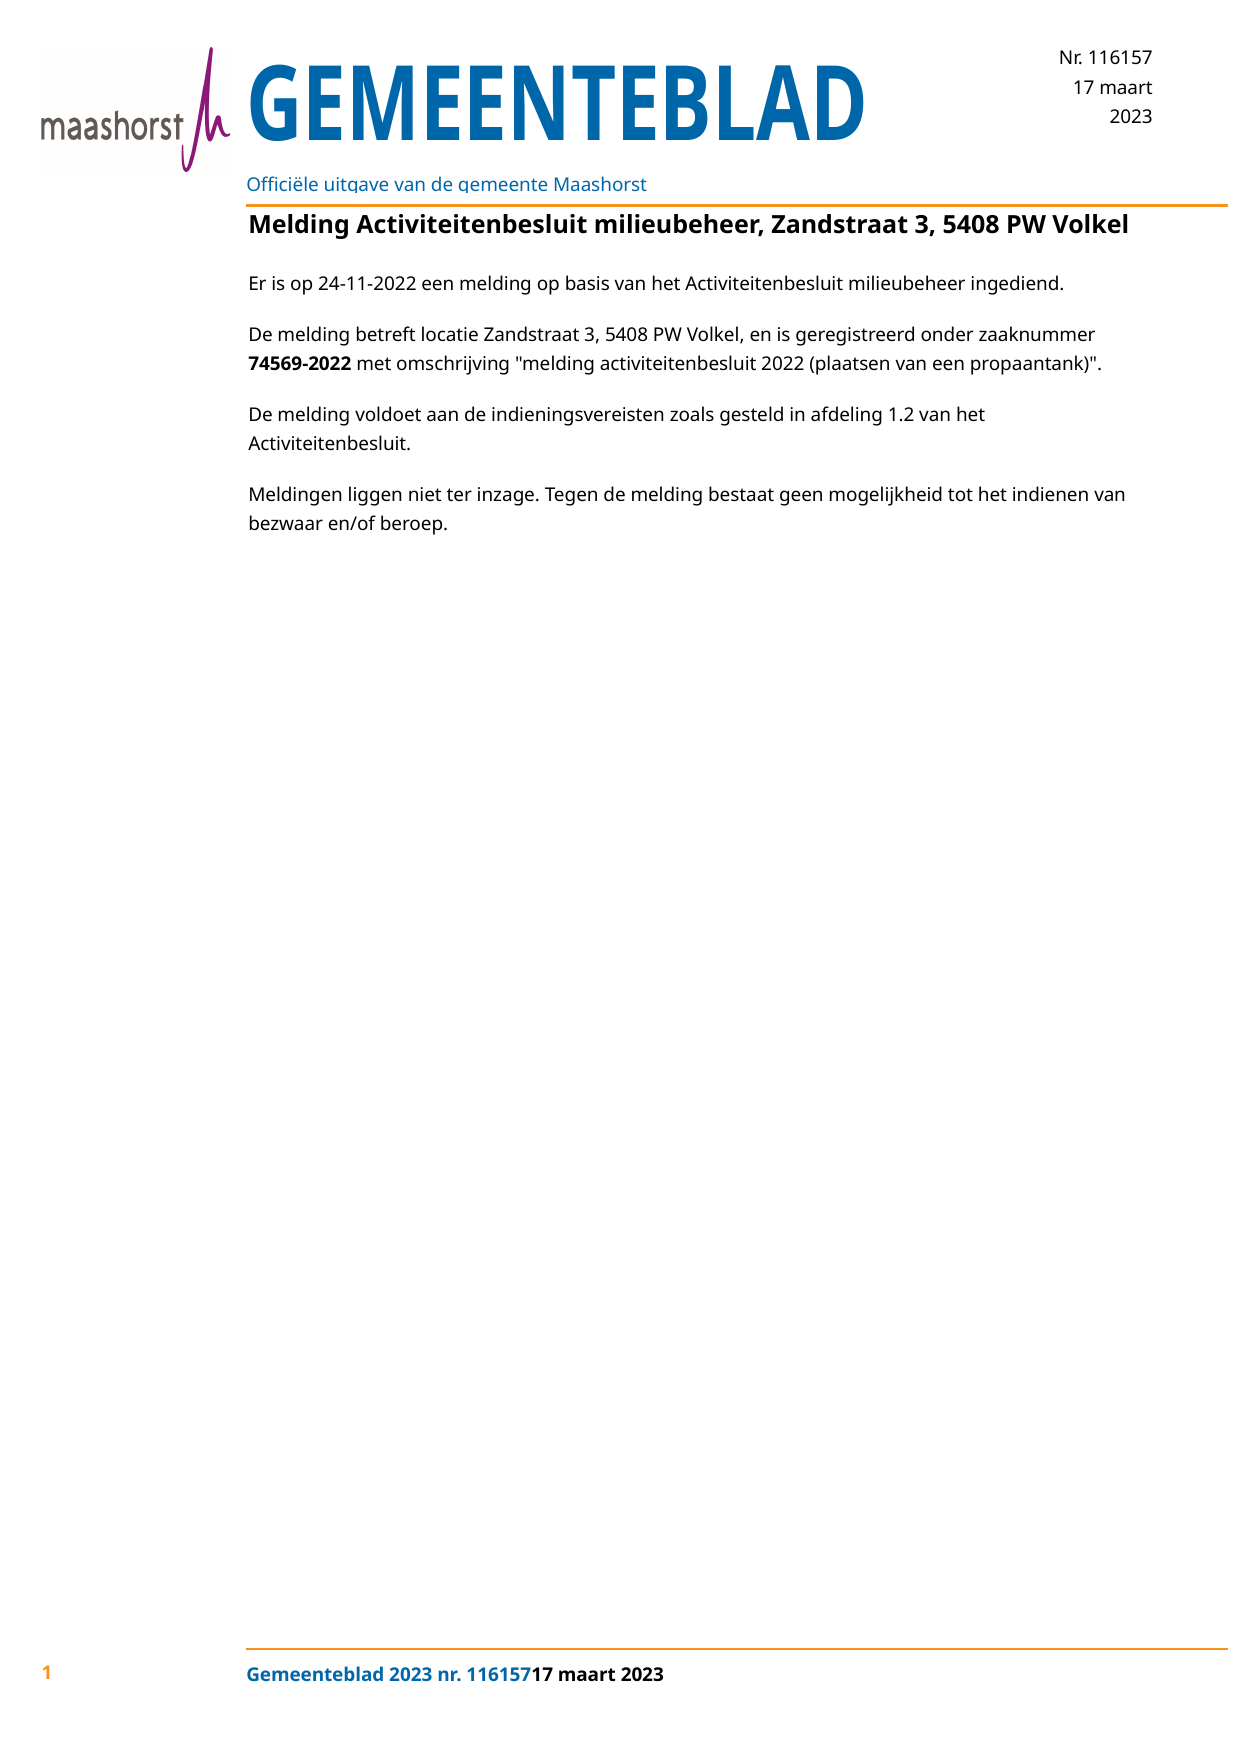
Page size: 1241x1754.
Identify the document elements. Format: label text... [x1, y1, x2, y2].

text Melding Activiteitenbesluit milieubeheer, Zandstraat 3, 5408 PW Volkel [248, 207, 1152, 241]
text De melding voldoet aan de indieningsvereisten zoals gesteld in afdeling 1.2 van het Activiteitenbesluit. [248, 401, 1152, 456]
picture [41, 47, 231, 172]
text De melding betreft locatie Zandstraat 3, 5408 PW Volkel, en is geregistreerd onder zaaknummer 74569-2022 met omschrijving "melding activiteitenbesluit 2022 (plaatsen van een propaantank)". [248, 321, 1152, 376]
text Er is op 24-11-2022 een melding op basis van het Activiteitenbesluit milieubeheer ingediend. [248, 270, 1152, 296]
text Meldingen liggen niet ter inzage. Tegen de melding bestaat geen mogelijkheid tot het indienen van bezwaar en/of beroep. [248, 481, 1152, 536]
